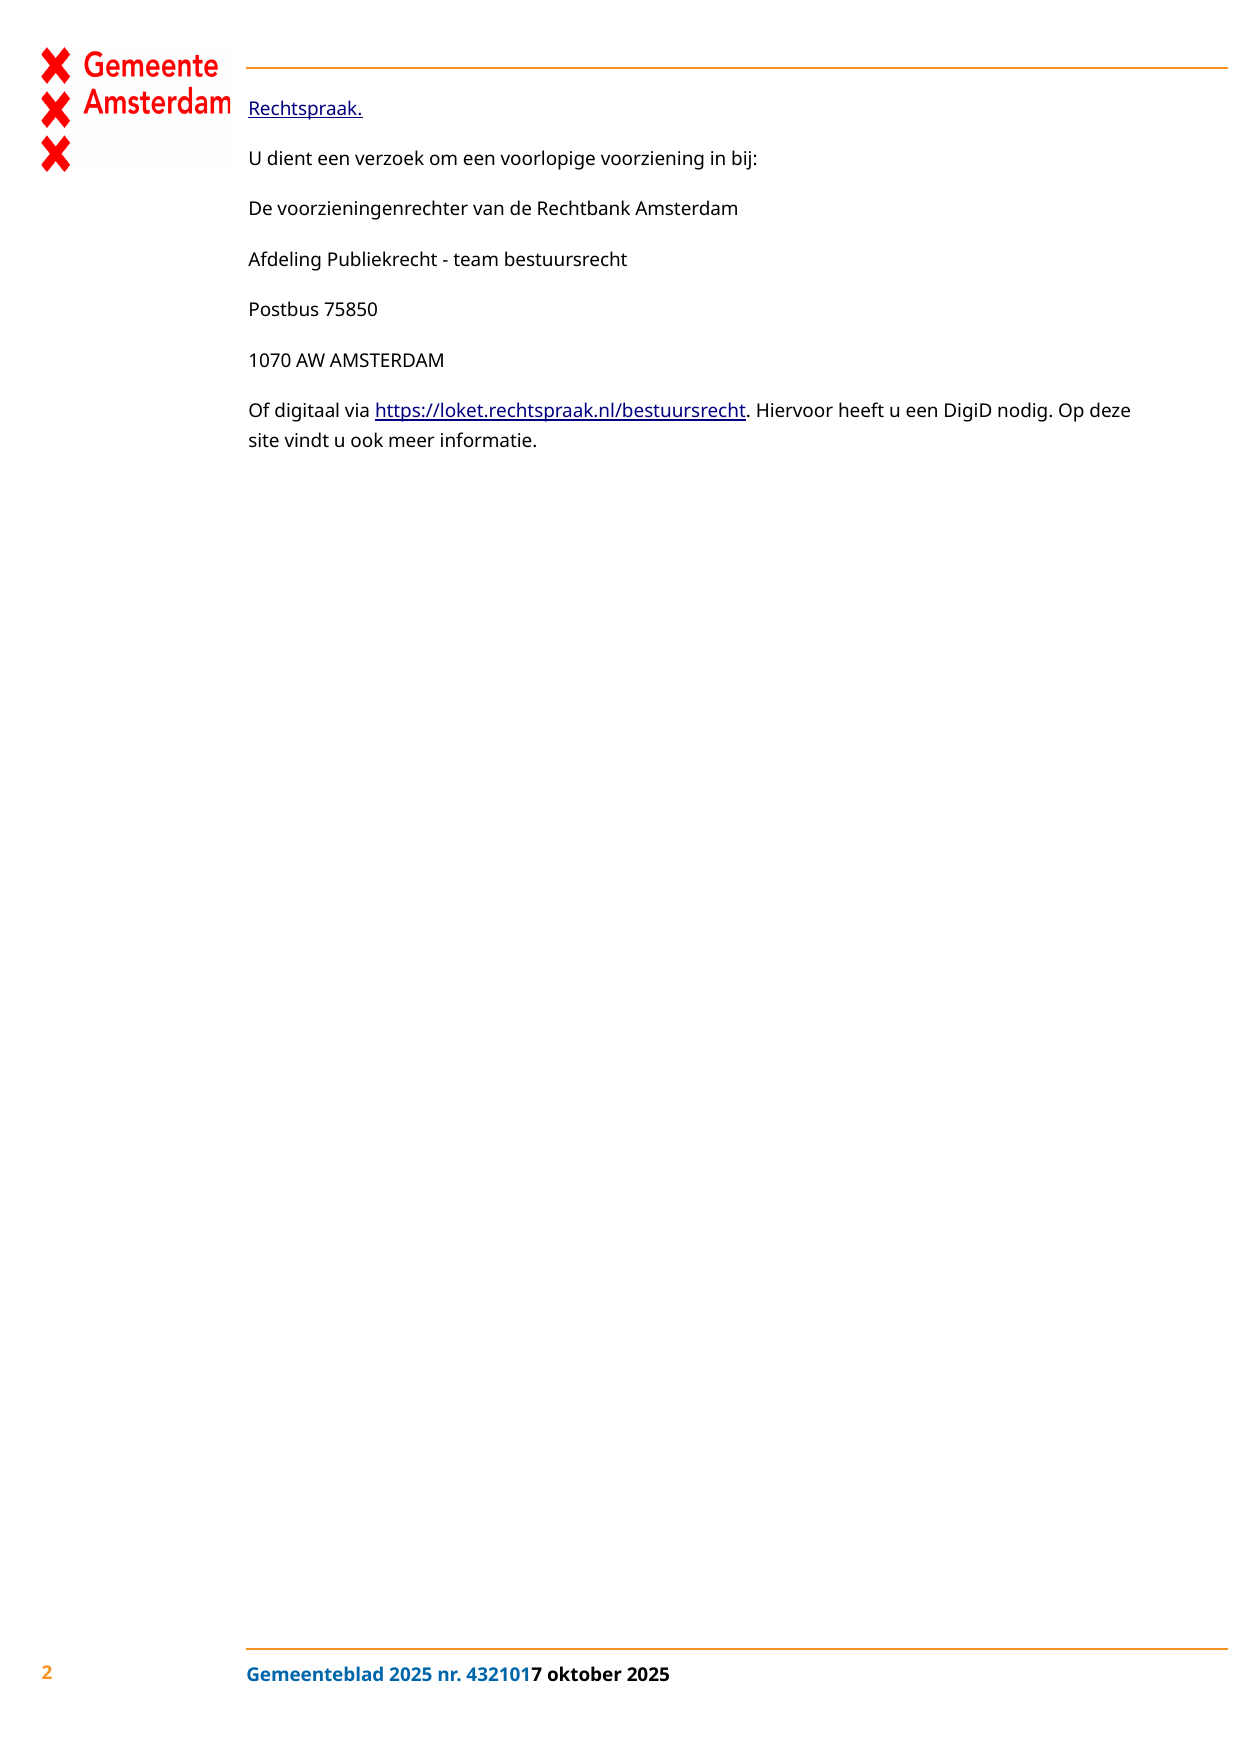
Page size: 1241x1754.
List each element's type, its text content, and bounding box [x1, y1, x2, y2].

text De voorzieningenrechter van de Rechtbank Amsterdam [248, 196, 1152, 221]
text Postbus 75850 [248, 296, 1152, 322]
text Rechtspraak. [248, 95, 1152, 121]
text Afdeling Publiekrecht - team bestuursrecht [248, 246, 1152, 272]
picture [41, 47, 231, 172]
text 1070 AW AMSTERDAM [248, 347, 1152, 373]
text Of digitaal via https://loket.rechtspraak.nl/bestuursrecht. Hiervoor heeft u een DigiD nodig. Op deze site vindt u ook meer informatie. [248, 397, 1152, 453]
text U dient een verzoek om een voorlopige voorziening in bij: [248, 145, 1152, 171]
